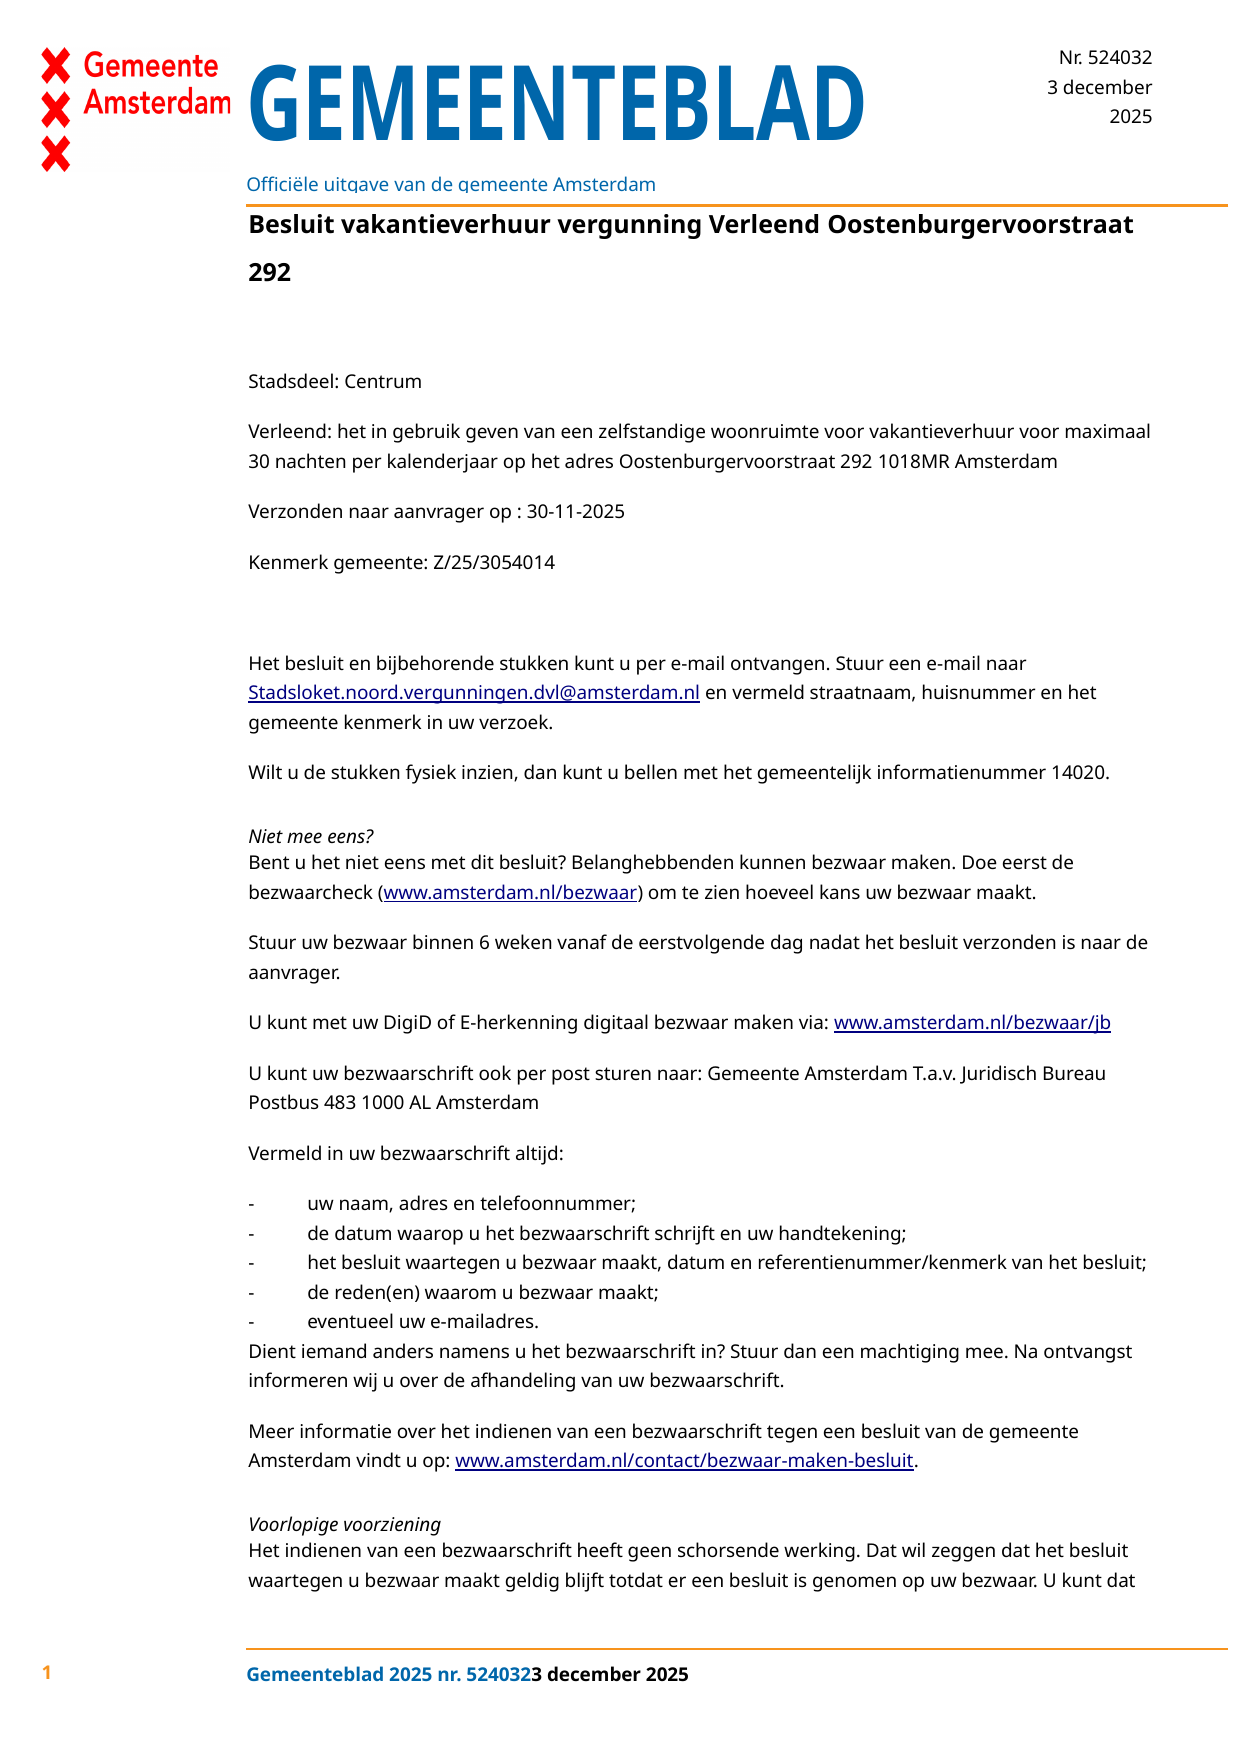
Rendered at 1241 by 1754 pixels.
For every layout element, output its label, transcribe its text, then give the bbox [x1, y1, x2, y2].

text Het indienen van een bezwaarschrift heeft geen schorsende werking. Dat wil zeggen dat het besluit waartegen u bezwaar maakt geldig blijft totdat er een besluit is genomen op uw bezwaar. U kunt dat [248, 1537, 1152, 1593]
text Voorlopige voorziening [248, 1512, 1152, 1537]
text Kenmerk gemeente: Z/25/3054014 [248, 549, 1152, 575]
text Stuur uw bezwaar binnen 6 weken vanaf de eerstvolgende dag nadat het besluit verzonden is naar de aanvrager. [248, 929, 1152, 984]
list eventueel uw e-mailadres. [248, 1308, 1152, 1334]
text Stadsdeel: Centrum [248, 368, 1152, 394]
text Besluit vakantieverhuur vergunning Verleend Oostenburgervoorstraat 292 [248, 207, 1152, 288]
text Meer informatie over het indienen van een bezwaarschrift tegen een besluit van de gemeente Amsterdam vindt u op: www.amsterdam.nl/contact/bezwaar-maken-besluit. [248, 1418, 1152, 1473]
list de reden(en) waarom u bezwaar maakt; [248, 1279, 1152, 1304]
text U kunt met uw DigiD of E-herkenning digitaal bezwaar maken via: www.amsterdam.nl/bezwaar/jb [248, 1009, 1152, 1035]
text Bent u het niet eens met dit besluit? Belanghebbenden kunnen bezwaar maken. Doe eerst de bezwaarcheck (www.amsterdam.nl/bezwaar) om te zien hoeveel kans uw bezwaar maakt. [248, 849, 1152, 904]
text Verleend: het in gebruik geven van een zelfstandige woonruimte voor vakantieverhuur voor maximaal 30 nachten per kalenderjaar op het adres Oostenburgervoorstraat 292 1018MR Amsterdam [248, 419, 1152, 474]
text Wilt u de stukken fysiek inzien, dan kunt u bellen met het gemeentelijk informatienummer 14020. [248, 759, 1152, 785]
text Verzonden naar aanvrager op : 30-11-2025 [248, 499, 1152, 524]
picture [41, 47, 231, 172]
text Dient iemand anders namens u het bezwaarschrift in? Stuur dan een machtiging mee. Na ontvangst informeren wij u over de afhandeling van uw bezwaarschrift. [248, 1338, 1152, 1393]
text Vermeld in uw bezwaarschrift altijd: [248, 1140, 1152, 1165]
list het besluit waartegen u bezwaar maakt, datum en referentienummer/kenmerk van het besluit; [248, 1249, 1152, 1275]
list uw naam, adres en telefoonnummer; [248, 1190, 1152, 1216]
text Niet mee eens? [248, 823, 1152, 849]
text Het besluit en bijbehorende stukken kunt u per e-mail ontvangen. Stuur een e-mail naar Stadsloket.noord.vergunningen.dvl@amsterdam.nl en vermeld straatnaam, huisnummer en het gemeente kenmerk in uw verzoek. [248, 650, 1152, 735]
text U kunt uw bezwaarschrift ook per post sturen naar: Gemeente Amsterdam T.a.v. Juridisch Bureau Postbus 483 1000 AL Amsterdam [248, 1060, 1152, 1115]
list de datum waarop u het bezwaarschrift schrijft en uw handtekening; [248, 1220, 1152, 1245]
